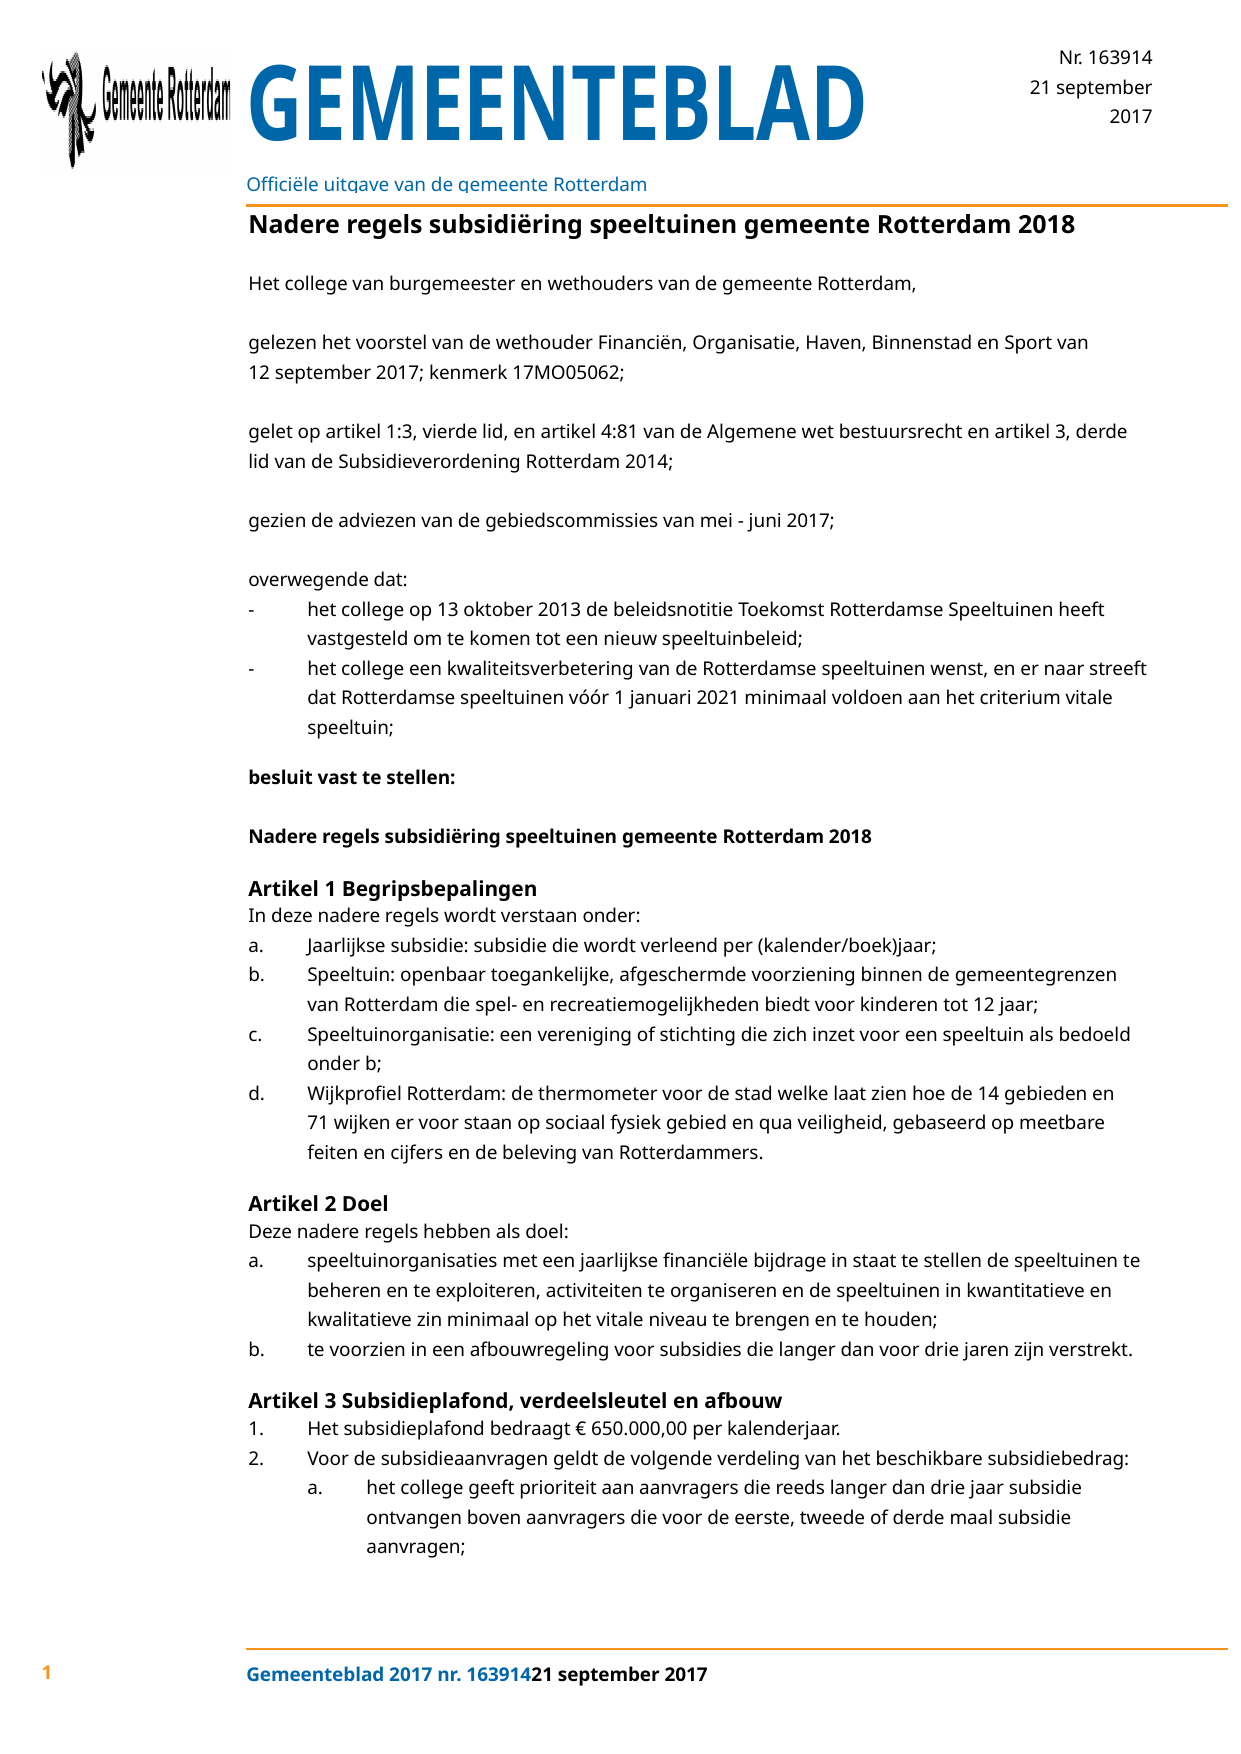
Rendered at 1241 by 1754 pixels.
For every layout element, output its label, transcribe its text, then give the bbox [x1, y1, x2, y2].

text Artikel 1 Begripsbepalingen [248, 874, 1152, 902]
text besluit vast te stellen: [248, 764, 1152, 790]
list het college een kwaliteitsverbetering van de Rotterdamse speeltuinen wenst, en er naar streeft dat Rotterdamse speeltuinen vóór 1 januari 2021 minimaal voldoen aan het criterium vitale speeltuin; [248, 655, 1152, 740]
list het college op 13 oktober 2013 de beleidsnotitie Toekomst Rotterdamse Speeltuinen heeft vastgesteld om te komen tot een nieuw speeltuinbeleid; [248, 596, 1152, 651]
list Speeltuinorganisatie: een vereniging of stichting die zich inzet voor een speeltuin als bedoeld onder b; [248, 1021, 1152, 1076]
text Deze nadere regels hebben als doel: [248, 1218, 1152, 1244]
text Nadere regels subsidiëring speeltuinen gemeente Rotterdam 2018 [248, 823, 1152, 849]
picture [41, 47, 231, 172]
list Voor de subsidieaanvragen geldt de volgende verdeling van het beschikbare subsidiebedrag: [248, 1445, 1152, 1470]
text Het college van burgemeester en wethouders van de gemeente Rotterdam, [248, 270, 1152, 296]
list Wijkprofiel Rotterdam: de thermometer voor de stad welke laat zien hoe de 14 gebieden en 71 wijken er voor staan op sociaal fysiek gebied en qua veiligheid, gebaseerd op meetbare feiten en cijfers en de beleving van Rotterdammers. [248, 1080, 1152, 1165]
list te voorzien in een afbouwregeling voor subsidies die langer dan voor drie jaren zijn verstrekt. [248, 1336, 1152, 1362]
text Nadere regels subsidiëring speeltuinen gemeente Rotterdam 2018 [248, 207, 1152, 241]
text In deze nadere regels wordt verstaan onder: [248, 902, 1152, 928]
text Artikel 3 Subsidieplafond, verdeelsleutel en afbouw [248, 1387, 1152, 1415]
list Speeltuin: openbaar toegankelijke, afgeschermde voorziening binnen de gemeentegrenzen van Rotterdam die spel- en recreatiemogelijkheden biedt voor kinderen tot 12 jaar; [248, 962, 1152, 1017]
text gelezen het voorstel van de wethouder Financiën, Organisatie, Haven, Binnenstad en Sport van 12 september 2017; kenmerk 17MO05062; [248, 329, 1152, 385]
text gelet op artikel 1:3, vierde lid, en artikel 4:81 van de Algemene wet bestuursrecht en artikel 3, derde lid van de Subsidieverordening Rotterdam 2014; [248, 418, 1152, 473]
text Artikel 2 Doel [248, 1189, 1152, 1218]
list Jaarlijkse subsidie: subsidie die wordt verleend per (kalender/boek)jaar; [248, 932, 1152, 958]
list Het subsidieplafond bedraagt € 650.000,00 per kalenderjaar. [248, 1415, 1152, 1441]
text overwegende dat: [248, 566, 1152, 592]
text gezien de adviezen van de gebiedscommissies van mei - juni 2017; [248, 507, 1152, 533]
list speeltuinorganisaties met een jaarlijkse financiële bijdrage in staat te stellen de speeltuinen te beheren en te exploiteren, activiteiten te organiseren en de speeltuinen in kwantitatieve en kwalitatieve zin minimaal op het vitale niveau te brengen en te houden; [248, 1247, 1152, 1332]
list het college geeft prioriteit aan aanvragers die reeds langer dan drie jaar subsidie ontvangen boven aanvragers die voor de eerste, tweede of derde maal subsidie aanvragen; [307, 1474, 1152, 1559]
